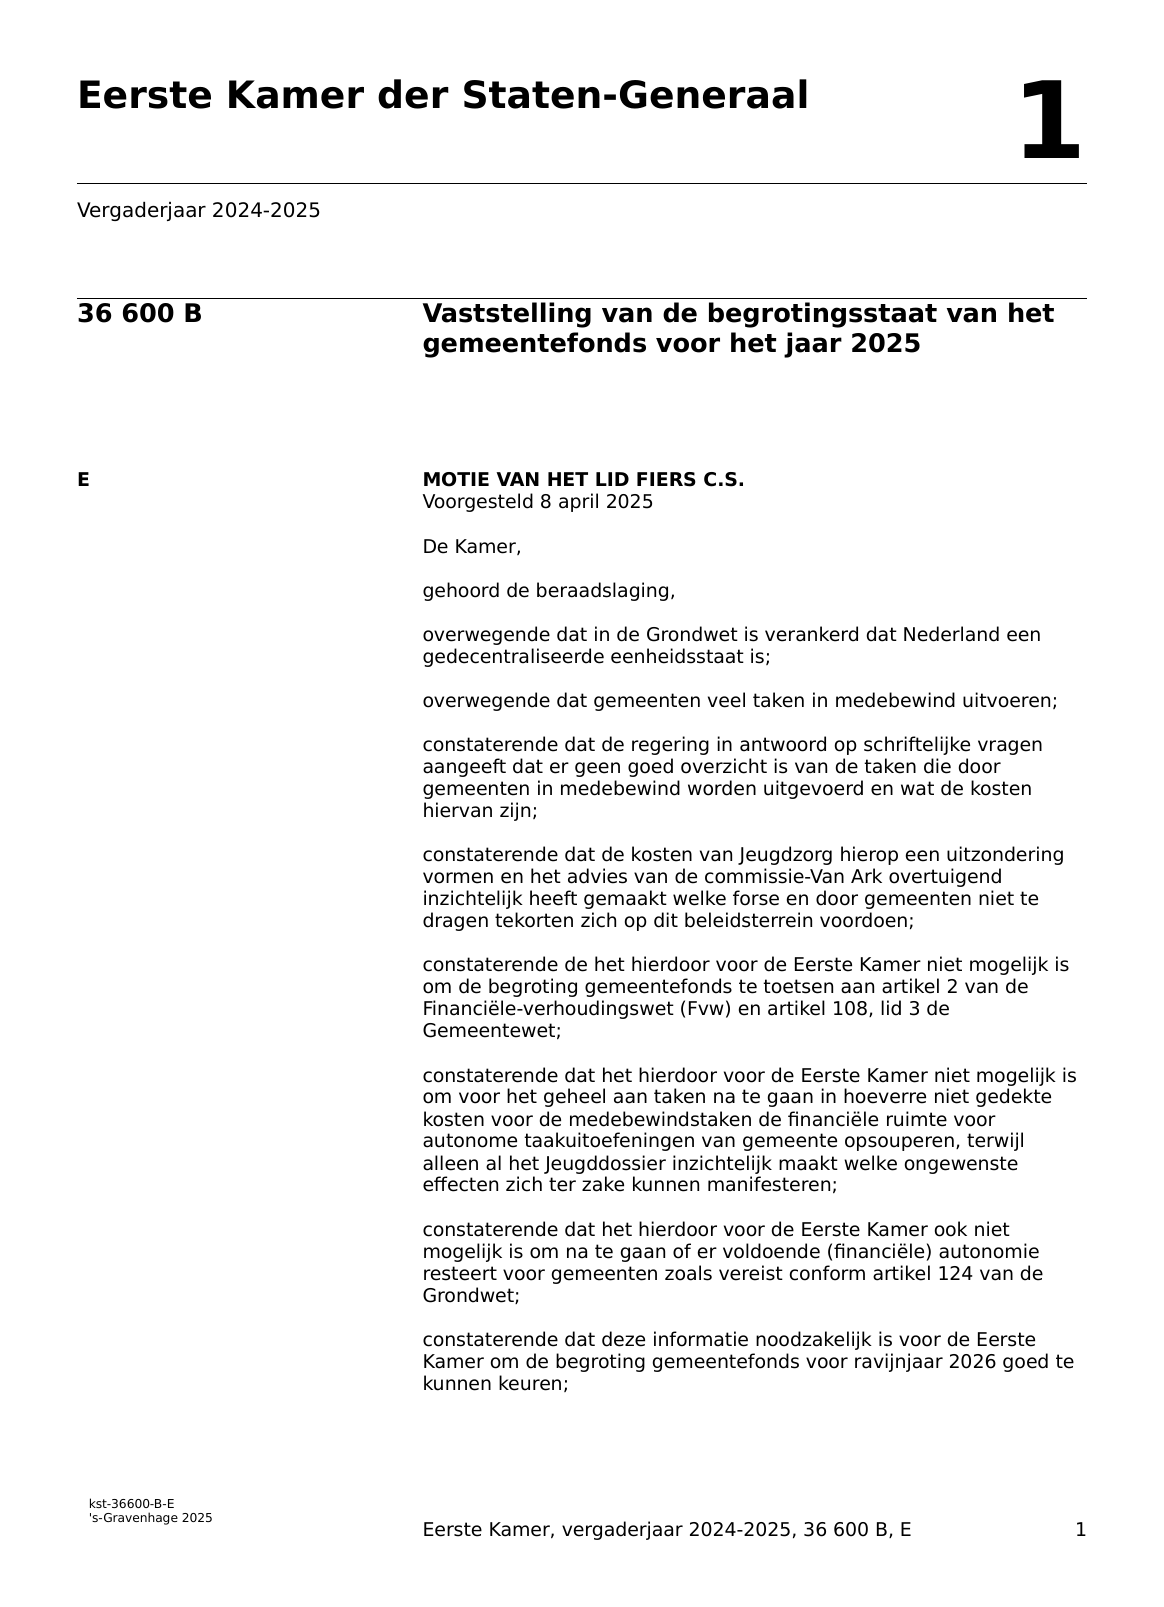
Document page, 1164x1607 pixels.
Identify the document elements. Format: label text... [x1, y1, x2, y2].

text De Kamer, [422, 536, 1087, 557]
table_header Eerste Kamer der Staten-Generaal [77, 59, 886, 183]
text constaterende dat het hierdoor voor de Eerste Kamer ook niet mogelijk is om na te gaan of er voldoende (financiële) autonomie resteert voor gemeenten zoals vereist conform artikel 124 van de Grondwet; [422, 1218, 1087, 1306]
table_header 1 [886, 59, 1087, 183]
text overwegende dat in de Grondwet is verankerd dat Nederland een gedecentraliseerde eenheidsstaat is; [422, 624, 1087, 668]
text constaterende dat de kosten van Jeugdzorg hierop een uitzondering vormen en het advies van de commissie-Van Ark overtuigend inzichtelijk heeft gemaakt welke forse en door gemeenten niet te dragen tekorten zich op dit beleidsterrein voordoen; [422, 844, 1087, 932]
text kst-36600-B-E [88, 1497, 323, 1511]
table_cell Vergaderjaar 2024-2025 [77, 184, 1087, 298]
text gehoord de beraadslaging, [422, 580, 1087, 602]
text constaterende dat deze informatie noodzakelijk is voor de Eerste Kamer om de begroting gemeentefonds voor ravijnjaar 2026 goed te kunnen keuren; [422, 1329, 1087, 1394]
text constaterende dat de regering in antwoord op schriftelijke vragen aangeeft dat er geen goed overzicht is van de taken die door gemeenten in medebewind worden uitgevoerd en wat de kosten hiervan zijn; [422, 734, 1087, 822]
subtitle E MOTIE VAN HET LID FIERS C.S. [77, 469, 1087, 491]
text overwegende dat gemeenten veel taken in medebewind uitvoeren; [422, 690, 1087, 712]
subtitle 36 600 B Vaststelling van de begrotingsstaat van het gemeentefonds voor het jaar 2025 [77, 299, 1087, 358]
text constaterende de het hierdoor voor de Eerste Kamer niet mogelijk is om de begroting gemeentefonds te toetsen aan artikel 2 van de Financiële-verhoudingswet (Fvw) en artikel 108, lid 3 de Gemeentewet; [422, 954, 1087, 1042]
text Voorgesteld 8 april 2025 [422, 491, 1087, 513]
text constaterende dat het hierdoor voor de Eerste Kamer niet mogelijk is om voor het geheel aan taken na te gaan in hoeverre niet gedekte kosten voor de medebewindstaken de financiële ruimte voor autonome taakuitoefeningen van gemeente opsouperen, terwijl alleen al het Jeugddossier inzichtelijk maakt welke ongewenste effecten zich ter zake kunnen manifesteren; [422, 1064, 1087, 1196]
text 's-Gravenhage 2025 [88, 1511, 323, 1525]
